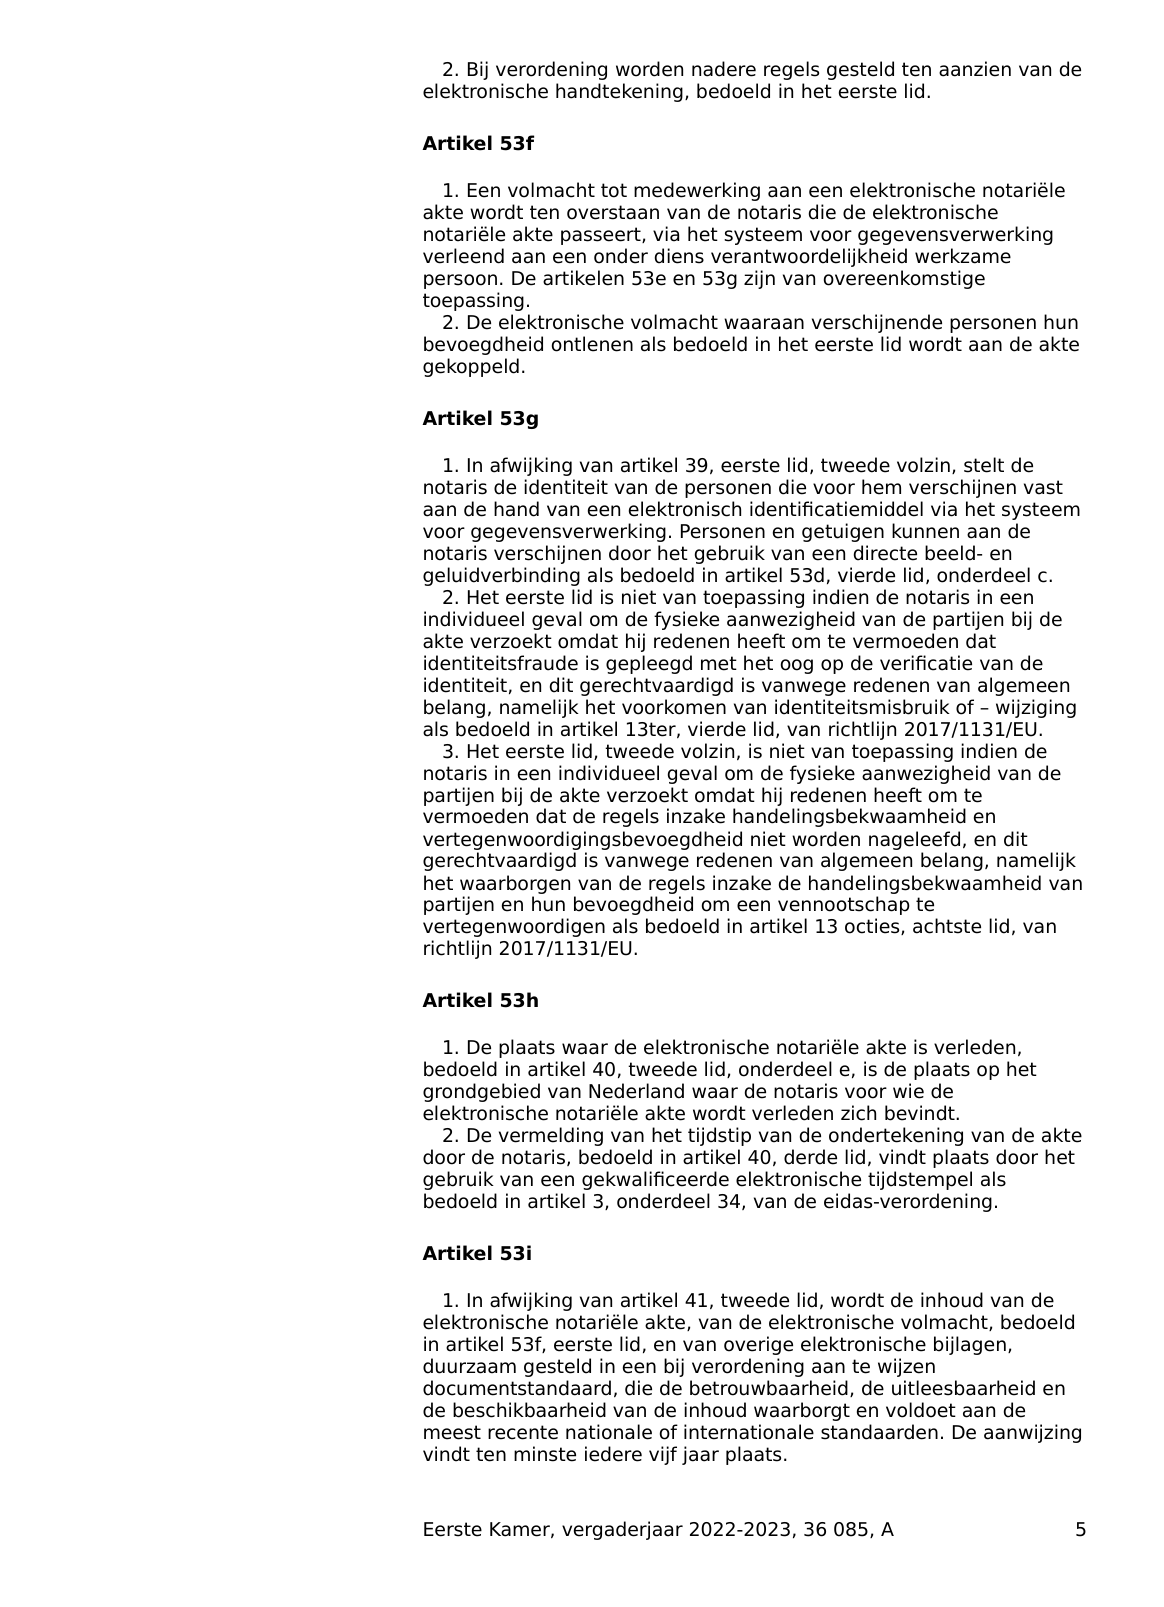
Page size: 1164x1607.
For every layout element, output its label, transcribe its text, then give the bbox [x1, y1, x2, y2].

text 1. In afwijking van artikel 39, eerste lid, tweede volzin, stelt de notaris de identiteit van de personen die voor hem verschijnen vast aan de hand van een elektronisch identificatiemiddel via het systeem voor gegevensverwerking. Personen en getuigen kunnen aan de notaris verschijnen door het gebruik van een directe beeld- en geluidverbinding als bedoeld in artikel 53d, vierde lid, onderdeel c. [422, 455, 1087, 587]
text 3. Het eerste lid, tweede volzin, is niet van toepassing indien de notaris in een individueel geval om de fysieke aanwezigheid van de partijen bij de akte verzoekt omdat hij redenen heeft om te vermoeden dat de regels inzake handelingsbekwaamheid en vertegenwoordigingsbevoegdheid niet worden nageleefd, en dit gerechtvaardigd is vanwege redenen van algemeen belang, namelijk het waarborgen van de regels inzake de handelingsbekwaamheid van partijen en hun bevoegdheid om een vennootschap te vertegenwoordigen als bedoeld in artikel 13 octies, achtste lid, van richtlijn 2017/1131/EU. [422, 741, 1087, 960]
text 2. De elektronische volmacht waaraan verschijnende personen hun bevoegdheid ontlenen als bedoeld in het eerste lid wordt aan de akte gekoppeld. [422, 312, 1087, 378]
text 1. De plaats waar de elektronische notariële akte is verleden, bedoeld in artikel 40, tweede lid, onderdeel e, is de plaats op het grondgebied van Nederland waar de notaris voor wie de elektronische notariële akte wordt verleden zich bevindt. [422, 1037, 1087, 1125]
subtitle Artikel 53f [422, 133, 1087, 155]
text 2. Bij verordening worden nadere regels gesteld ten aanzien van de elektronische handtekening, bedoeld in het eerste lid. [422, 59, 1087, 103]
subtitle Artikel 53h [422, 990, 1087, 1012]
text 2. De vermelding van het tijdstip van de ondertekening van de akte door de notaris, bedoeld in artikel 40, derde lid, vindt plaats door het gebruik van een gekwalificeerde elektronische tijdstempel als bedoeld in artikel 3, onderdeel 34, van de eidas-verordening. [422, 1125, 1087, 1213]
subtitle Artikel 53i [422, 1243, 1087, 1265]
text 2. Het eerste lid is niet van toepassing indien de notaris in een individueel geval om de fysieke aanwezigheid van de partijen bij de akte verzoekt omdat hij redenen heeft om te vermoeden dat identiteitsfraude is gepleegd met het oog op de verificatie van de identiteit, en dit gerechtvaardigd is vanwege redenen van algemeen belang, namelijk het voorkomen van identiteitsmisbruik of – wijziging als bedoeld in artikel 13ter, vierde lid, van richtlijn 2017/1131/EU. [422, 587, 1087, 741]
text 1. In afwijking van artikel 41, tweede lid, wordt de inhoud van de elektronische notariële akte, van de elektronische volmacht, bedoeld in artikel 53f, eerste lid, en van overige elektronische bijlagen, duurzaam gesteld in een bij verordening aan te wijzen documentstandaard, die de betrouwbaarheid, de uitleesbaarheid en de beschikbaarheid van de inhoud waarborgt en voldoet aan de meest recente nationale of internationale standaarden. De aanwijzing vindt ten minste iedere vijf jaar plaats. [422, 1290, 1087, 1466]
subtitle Artikel 53g [422, 408, 1087, 430]
text 1. Een volmacht tot medewerking aan een elektronische notariële akte wordt ten overstaan van de notaris die de elektronische notariële akte passeert, via het systeem voor gegevensverwerking verleend aan een onder diens verantwoordelijkheid werkzame persoon. De artikelen 53e en 53g zijn van overeenkomstige toepassing. [422, 180, 1087, 312]
